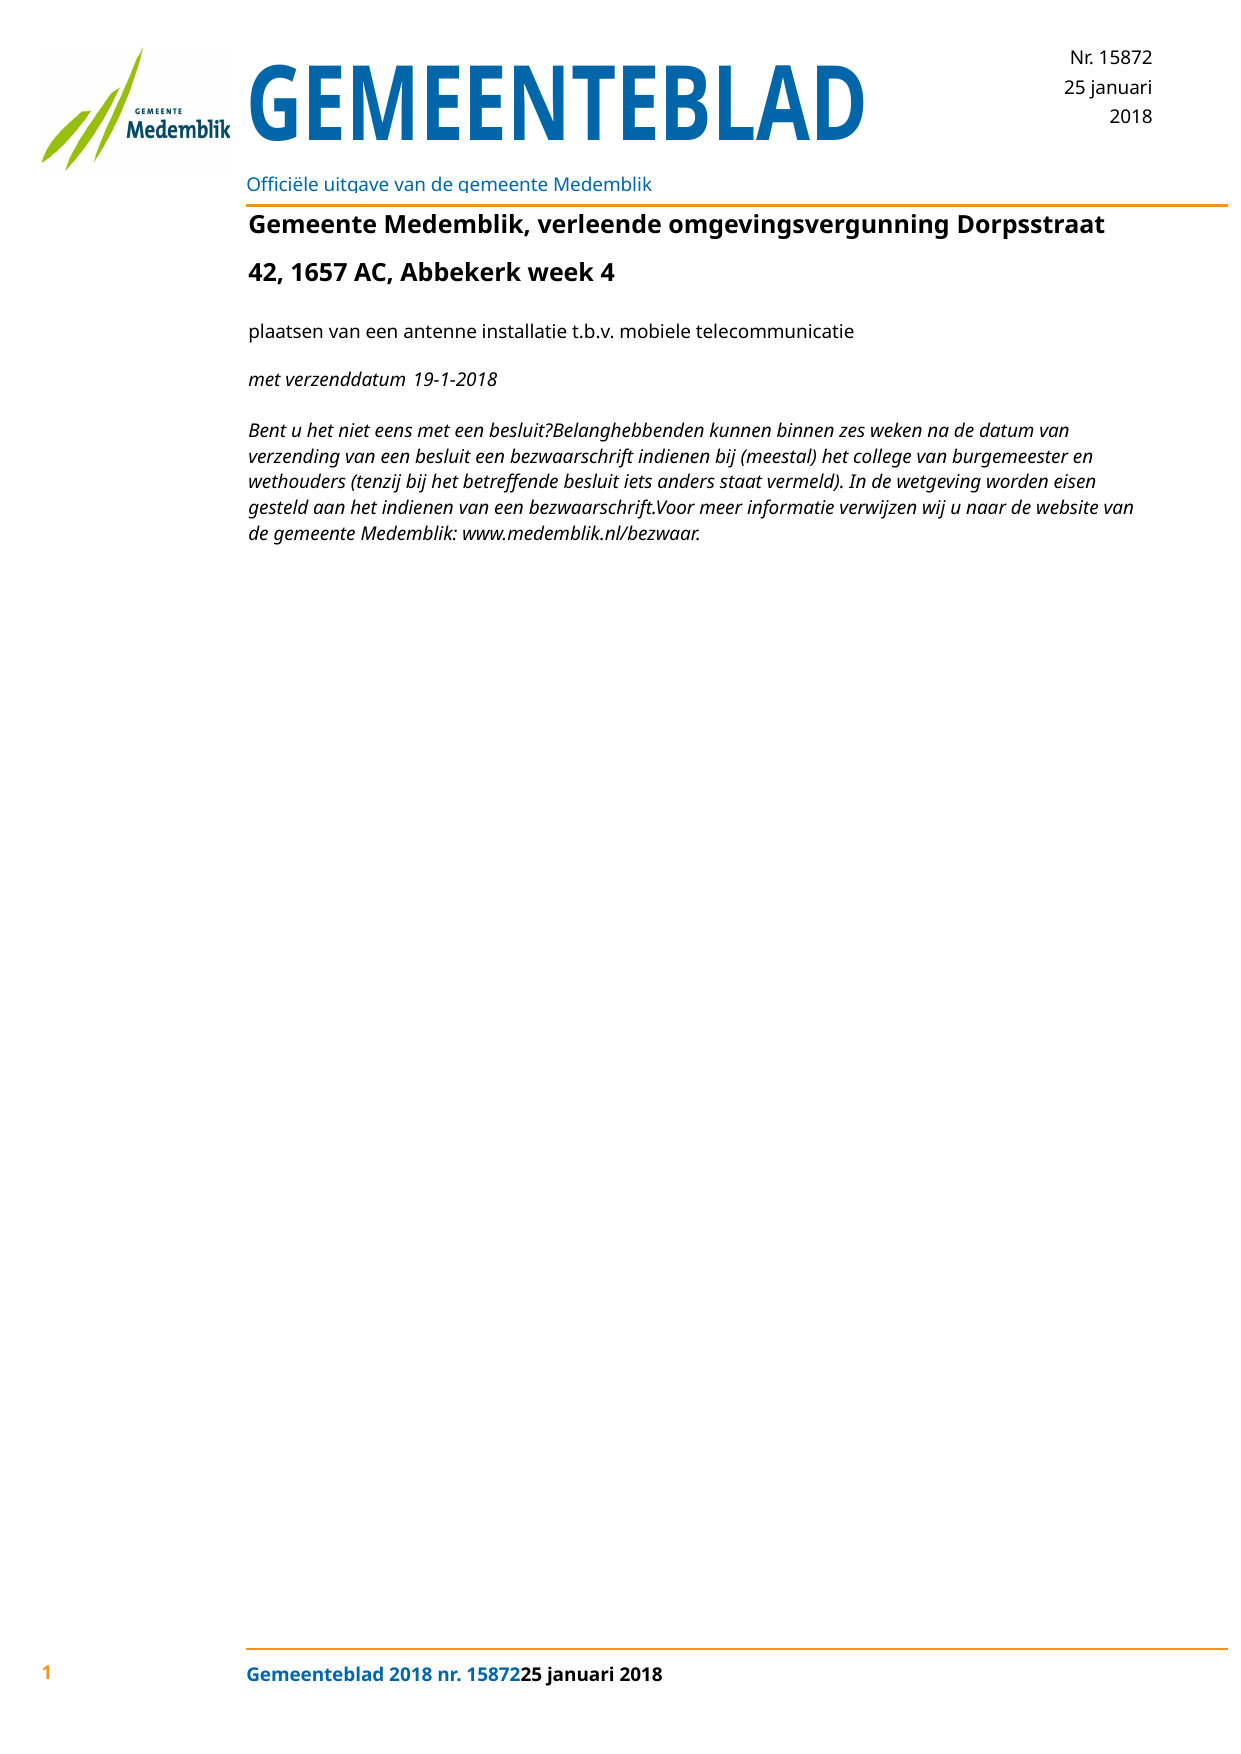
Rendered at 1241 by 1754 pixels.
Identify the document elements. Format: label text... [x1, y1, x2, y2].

text plaatsen van een antenne installatie t.b.v. mobiele telecommunicatie [248, 318, 1152, 344]
text Gemeente Medemblik, verleende omgevingsvergunning Dorpsstraat 42, 1657 AC, Abbekerk week 4 [248, 207, 1152, 288]
picture [41, 47, 231, 172]
text met verzenddatum 19-1-2018 [248, 366, 1152, 391]
text Bent u het niet eens met een besluit?Belanghebbenden kunnen binnen zes weken na de datum van verzending van een besluit een bezwaarschrift indienen bij (meestal) het college van burgemeester en wethouders (tenzij bij het betreffende besluit iets anders staat vermeld). In de wetgeving worden eisen gesteld aan het indienen van een bezwaarschrift.Voor meer informatie verwijzen wij u naar de website van de gemeente Medemblik: www.medemblik.nl/bezwaar. [248, 417, 1152, 546]
